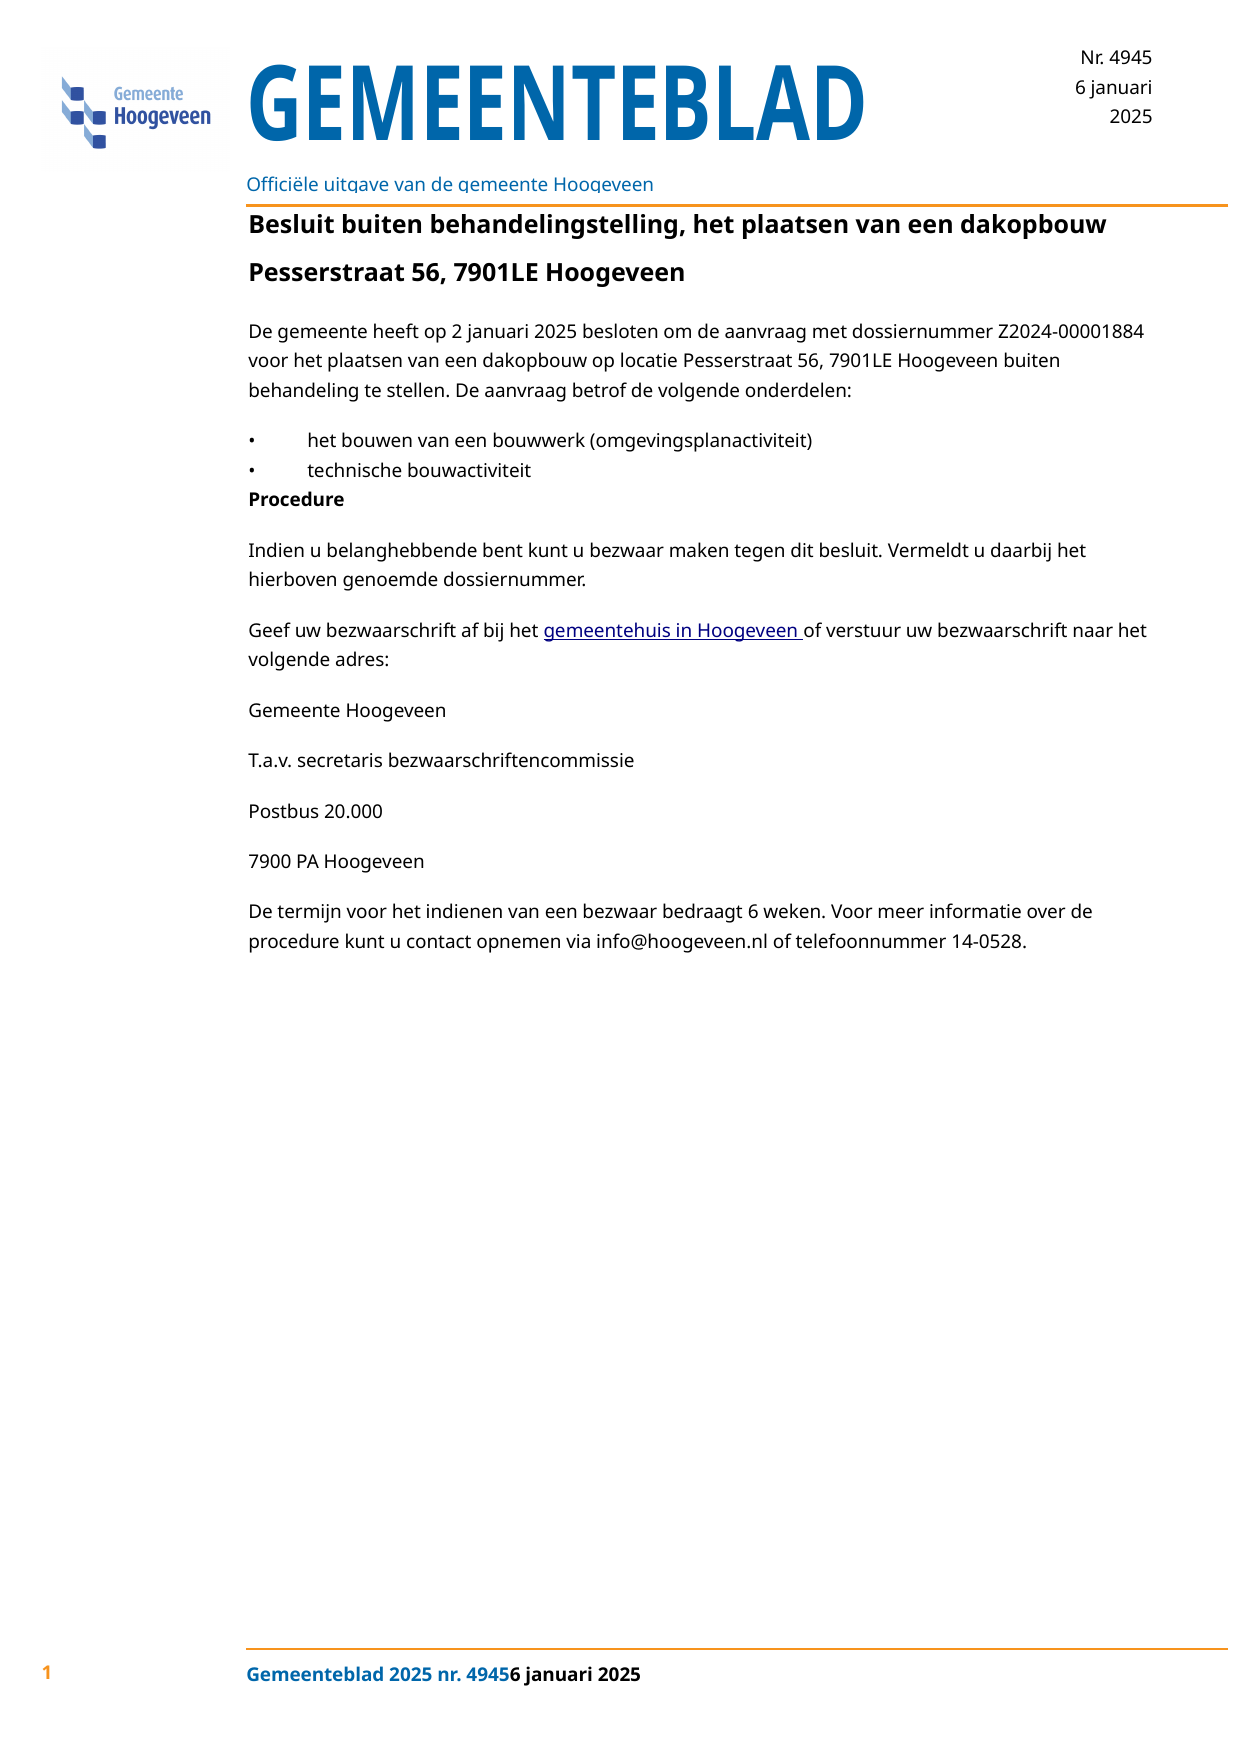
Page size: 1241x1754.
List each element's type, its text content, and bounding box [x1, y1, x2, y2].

text 7900 PA Hoogeveen [248, 848, 1152, 874]
text Geef uw bezwaarschrift af bij het gemeentehuis in Hoogeveen of verstuur uw bezwaarschrift naar het volgende adres: [248, 617, 1152, 672]
picture [41, 47, 231, 172]
text Indien u belanghebbende bent kunt u bezwaar maken tegen dit besluit. Vermeldt u daarbij het hierboven genoemde dossiernummer. [248, 537, 1152, 592]
text T.a.v. secretaris bezwaarschriftencommissie [248, 747, 1152, 773]
text De gemeente heeft op 2 januari 2025 besloten om de aanvraag met dossiernummer Z2024-00001884 voor het plaatsen van een dakopbouw op locatie Pesserstraat 56, 7901LE Hoogeveen buiten behandeling te stellen. De aanvraag betrof de volgende onderdelen: [248, 318, 1152, 403]
text De termijn voor het indienen van een bezwaar bedraagt 6 weken. Voor meer informatie over de procedure kunt u contact opnemen via info@hoogeveen.nl of telefoonnummer 14-0528. [248, 899, 1152, 954]
text Postbus 20.000 [248, 798, 1152, 824]
text Gemeente Hoogeveen [248, 697, 1152, 723]
list het bouwen van een bouwwerk (omgevingsplanactiviteit) [248, 427, 1152, 453]
text Procedure [248, 487, 1152, 512]
list technische bouwactiviteit [248, 457, 1152, 483]
text Besluit buiten behandelingstelling, het plaatsen van een dakopbouw Pesserstraat 56, 7901LE Hoogeveen [248, 207, 1152, 288]
